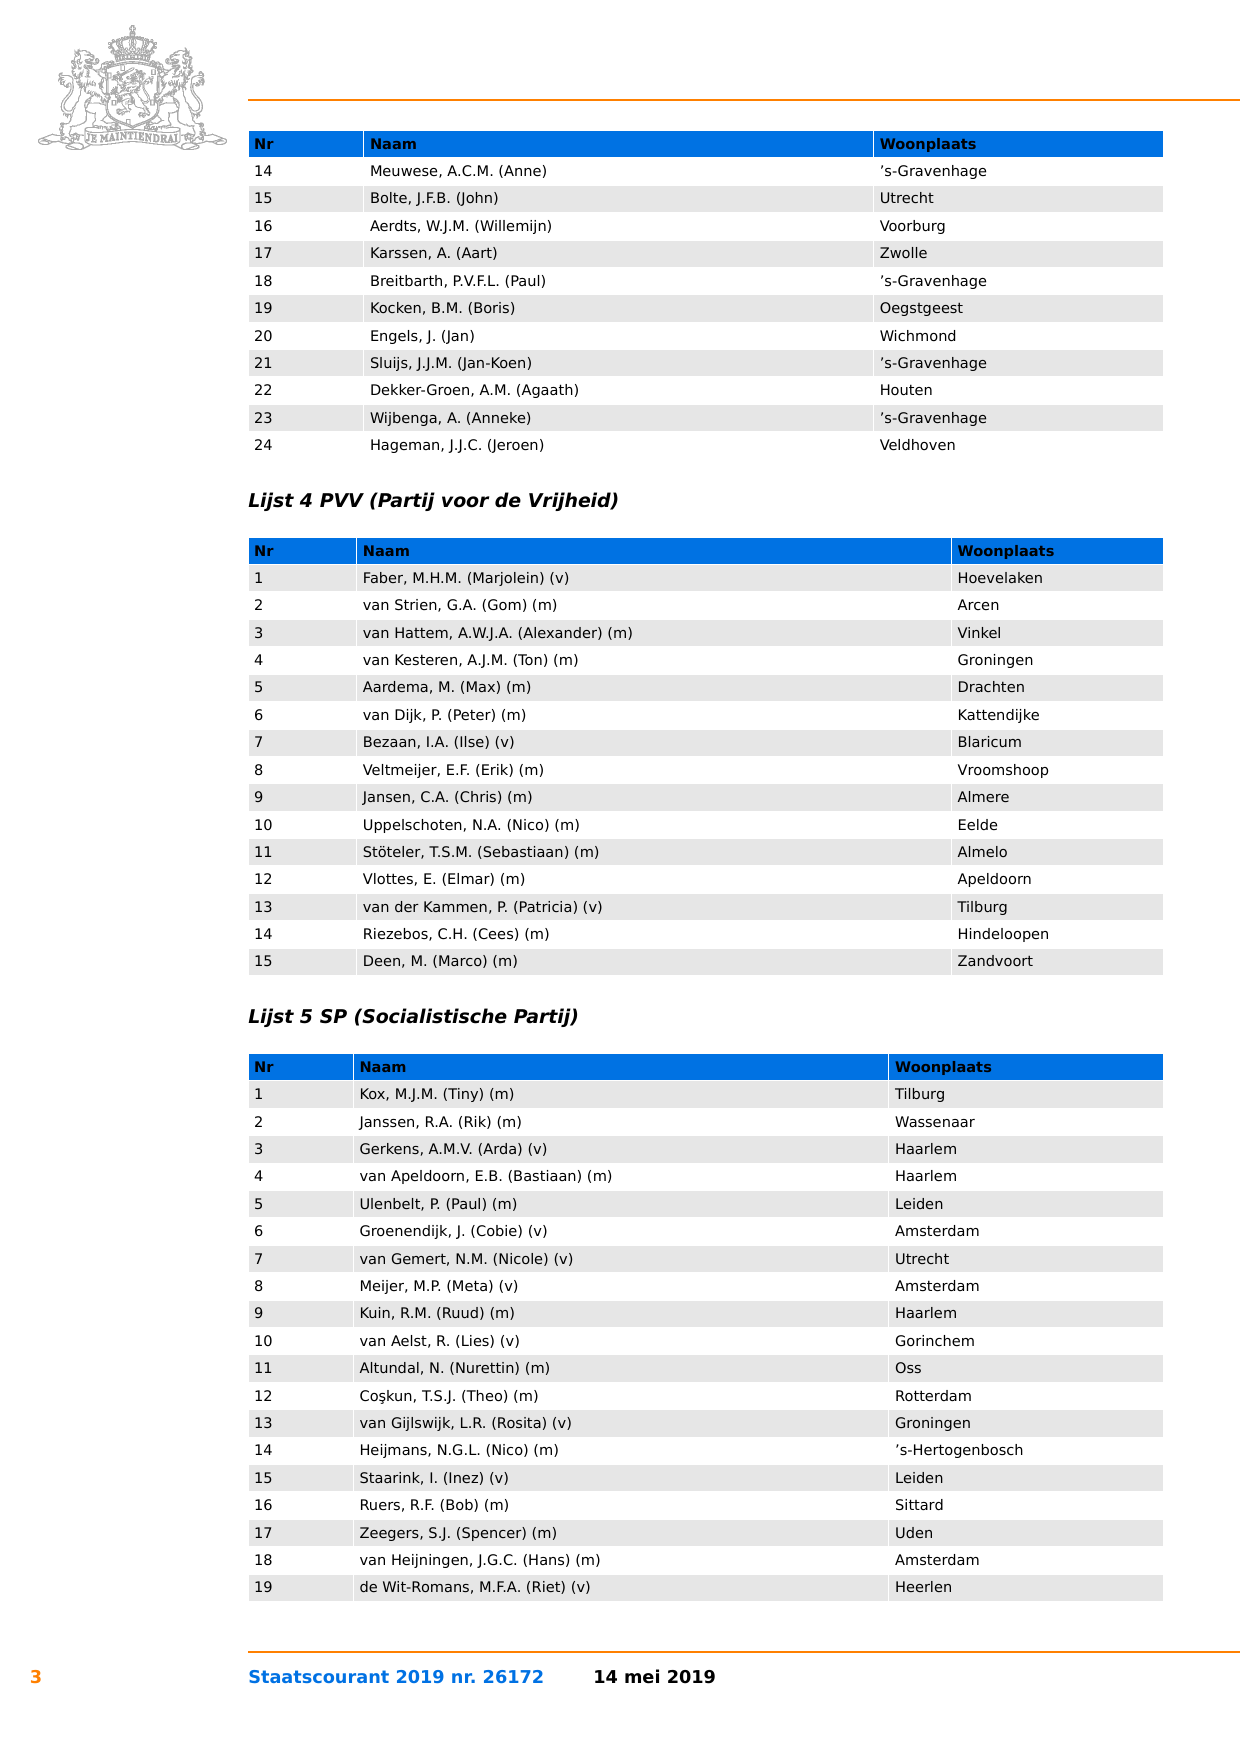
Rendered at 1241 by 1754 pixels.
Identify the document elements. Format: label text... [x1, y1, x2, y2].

table_cell 14 [249, 1438, 353, 1464]
table_cell Breitbarth, P.V.F.L. (Paul) [364, 268, 873, 294]
table_cell 14 [249, 158, 363, 185]
table_cell ’s-Gravenhage [874, 350, 1163, 376]
table_cell 14 [249, 921, 356, 948]
table_cell Haarlem [889, 1301, 1163, 1327]
table_cell van Gemert, N.M. (Nicole) (v) [354, 1246, 888, 1272]
table_cell Jansen, C.A. (Chris) (m) [357, 784, 951, 811]
table_cell Wijbenga, A. (Anneke) [364, 405, 873, 431]
table_cell Leiden [889, 1191, 1163, 1217]
table_cell Gorinchem [889, 1328, 1163, 1354]
table_cell ’s-Hertogenbosch [889, 1438, 1163, 1464]
table_cell 12 [249, 866, 356, 893]
table_cell 21 [249, 350, 363, 376]
table_cell Wassenaar [889, 1109, 1163, 1135]
table_cell 18 [249, 1547, 353, 1573]
table_cell de Wit-Romans, M.F.A. (Riet) (v) [354, 1575, 888, 1601]
table_cell 18 [249, 268, 363, 294]
table_cell 8 [249, 1273, 353, 1299]
table_cell Uden [889, 1520, 1163, 1546]
table_cell Eelde [952, 812, 1163, 838]
table_cell Kattendijke [952, 702, 1163, 728]
table_cell Coşkun, T.S.J. (Theo) (m) [354, 1383, 888, 1409]
table_cell 13 [249, 894, 356, 920]
table_cell van Gijlswijk, L.R. (Rosita) (v) [354, 1410, 888, 1437]
table_cell 12 [249, 1383, 353, 1409]
table_cell ’s-Gravenhage [874, 405, 1163, 431]
table_cell 4 [249, 1164, 353, 1190]
table_cell Zandvoort [952, 949, 1163, 975]
table_cell Ruers, R.F. (Bob) (m) [354, 1493, 888, 1519]
table_cell ’s-Gravenhage [874, 158, 1163, 185]
table_cell Voorburg [874, 213, 1163, 239]
table_cell Veldhoven [874, 432, 1163, 459]
table_header Nr [249, 1054, 353, 1080]
table_cell 15 [249, 949, 356, 975]
table_cell 17 [249, 241, 363, 267]
table_cell 6 [249, 702, 356, 728]
table_cell Bolte, J.F.B. (John) [364, 186, 873, 212]
table_cell 11 [249, 839, 356, 865]
table_cell 10 [249, 1328, 353, 1354]
table_cell Aerdts, W.J.M. (Willemijn) [364, 213, 873, 239]
table_cell 19 [249, 1575, 353, 1601]
table_cell Altundal, N. (Nurettin) (m) [354, 1355, 888, 1382]
table_cell Meijer, M.P. (Meta) (v) [354, 1273, 888, 1299]
table_cell 3 [249, 620, 356, 646]
table_cell 15 [249, 186, 363, 212]
table_cell Almelo [952, 839, 1163, 865]
table_cell 16 [249, 1493, 353, 1519]
table_header Naam [357, 538, 951, 564]
table_header Woonplaats [952, 538, 1163, 564]
table_cell Blaricum [952, 730, 1163, 756]
table_cell Sittard [889, 1493, 1163, 1519]
table_cell Stöteler, T.S.M. (Sebastiaan) (m) [357, 839, 951, 865]
table_cell 22 [249, 378, 363, 404]
table_cell Drachten [952, 675, 1163, 701]
table_cell 6 [249, 1219, 353, 1245]
table_cell Amsterdam [889, 1273, 1163, 1299]
picture [38, 25, 227, 150]
table_cell Almere [952, 784, 1163, 811]
table_header Nr [249, 538, 356, 564]
table_cell 9 [249, 784, 356, 811]
table_cell 7 [249, 1246, 353, 1272]
table_cell Vlottes, E. (Elmar) (m) [357, 866, 951, 893]
table_cell Gerkens, A.M.V. (Arda) (v) [354, 1136, 888, 1163]
table_cell Groenendijk, J. (Cobie) (v) [354, 1219, 888, 1245]
table_cell Uppelschoten, N.A. (Nico) (m) [357, 812, 951, 838]
table_cell Haarlem [889, 1136, 1163, 1163]
table_cell Veltmeijer, E.F. (Erik) (m) [357, 757, 951, 783]
table_cell Utrecht [874, 186, 1163, 212]
table_header Woonplaats [874, 131, 1163, 157]
table_cell Hoevelaken [952, 565, 1163, 591]
table_cell 5 [249, 1191, 353, 1217]
table_cell Dekker-Groen, A.M. (Agaath) [364, 378, 873, 404]
table_header Nr [249, 131, 363, 157]
table_cell Oegstgeest [874, 295, 1163, 322]
table_cell 19 [249, 295, 363, 322]
table_cell Houten [874, 378, 1163, 404]
table_cell Faber, M.H.M. (Marjolein) (v) [357, 565, 951, 591]
table_cell 10 [249, 812, 356, 838]
table_cell van der Kammen, P. (Patricia) (v) [357, 894, 951, 920]
table_cell 2 [249, 1109, 353, 1135]
table_cell Vinkel [952, 620, 1163, 646]
table_header Woonplaats [889, 1054, 1163, 1080]
table_cell 7 [249, 730, 356, 756]
table_cell Vroomshoop [952, 757, 1163, 783]
table_cell van Apeldoorn, E.B. (Bastiaan) (m) [354, 1164, 888, 1190]
table_cell Arcen [952, 593, 1163, 619]
table_cell Meuwese, A.C.M. (Anne) [364, 158, 873, 185]
table_cell 2 [249, 593, 356, 619]
table_cell Bezaan, I.A. (Ilse) (v) [357, 730, 951, 756]
table_cell 16 [249, 213, 363, 239]
table_cell Apeldoorn [952, 866, 1163, 893]
table_cell 8 [249, 757, 356, 783]
table_cell van Dijk, P. (Peter) (m) [357, 702, 951, 728]
table_cell Groningen [889, 1410, 1163, 1437]
table_cell van Hattem, A.W.J.A. (Alexander) (m) [357, 620, 951, 646]
table_cell 17 [249, 1520, 353, 1546]
table_cell van Kesteren, A.J.M. (Ton) (m) [357, 647, 951, 674]
table_cell Amsterdam [889, 1219, 1163, 1245]
table_cell 15 [249, 1465, 353, 1491]
table_cell Staarink, I. (Inez) (v) [354, 1465, 888, 1491]
subtitle Lijst 4 PVV (Partij voor de Vrijheid) [248, 490, 1163, 512]
table_cell 11 [249, 1355, 353, 1382]
table_header Naam [354, 1054, 888, 1080]
table_cell 9 [249, 1301, 353, 1327]
table_cell van Heijningen, J.G.C. (Hans) (m) [354, 1547, 888, 1573]
table_cell Oss [889, 1355, 1163, 1382]
table_cell Sluijs, J.J.M. (Jan-Koen) [364, 350, 873, 376]
table_cell Aardema, M. (Max) (m) [357, 675, 951, 701]
table_cell Riezebos, C.H. (Cees) (m) [357, 921, 951, 948]
table_cell Zeegers, S.J. (Spencer) (m) [354, 1520, 888, 1546]
table_cell 3 [249, 1136, 353, 1163]
table_cell 13 [249, 1410, 353, 1437]
table_cell Amsterdam [889, 1547, 1163, 1573]
table_cell 1 [249, 565, 356, 591]
table_cell Groningen [952, 647, 1163, 674]
table_cell 4 [249, 647, 356, 674]
table_cell 1 [249, 1081, 353, 1108]
table_cell Tilburg [889, 1081, 1163, 1108]
table_cell Zwolle [874, 241, 1163, 267]
table_cell Rotterdam [889, 1383, 1163, 1409]
table_cell Engels, J. (Jan) [364, 323, 873, 349]
table_cell Hindeloopen [952, 921, 1163, 948]
table_header Naam [364, 131, 873, 157]
table_cell Kox, M.J.M. (Tiny) (m) [354, 1081, 888, 1108]
table_cell ’s-Gravenhage [874, 268, 1163, 294]
table_cell Wichmond [874, 323, 1163, 349]
table_cell Ulenbelt, P. (Paul) (m) [354, 1191, 888, 1217]
table_cell Kocken, B.M. (Boris) [364, 295, 873, 322]
table_cell Deen, M. (Marco) (m) [357, 949, 951, 975]
table_cell 5 [249, 675, 356, 701]
table_cell Utrecht [889, 1246, 1163, 1272]
table_cell 23 [249, 405, 363, 431]
table_cell 24 [249, 432, 363, 459]
table_cell Karssen, A. (Aart) [364, 241, 873, 267]
table_cell Heerlen [889, 1575, 1163, 1601]
subtitle Lijst 5 SP (Socialistische Partij) [248, 1006, 1163, 1028]
table_cell Heijmans, N.G.L. (Nico) (m) [354, 1438, 888, 1464]
table_cell Janssen, R.A. (Rik) (m) [354, 1109, 888, 1135]
table_cell van Aelst, R. (Lies) (v) [354, 1328, 888, 1354]
table_cell Kuin, R.M. (Ruud) (m) [354, 1301, 888, 1327]
table_cell Haarlem [889, 1164, 1163, 1190]
table_cell 20 [249, 323, 363, 349]
table_cell Tilburg [952, 894, 1163, 920]
table_cell Leiden [889, 1465, 1163, 1491]
table_cell Hageman, J.J.C. (Jeroen) [364, 432, 873, 459]
table_cell van Strien, G.A. (Gom) (m) [357, 593, 951, 619]
